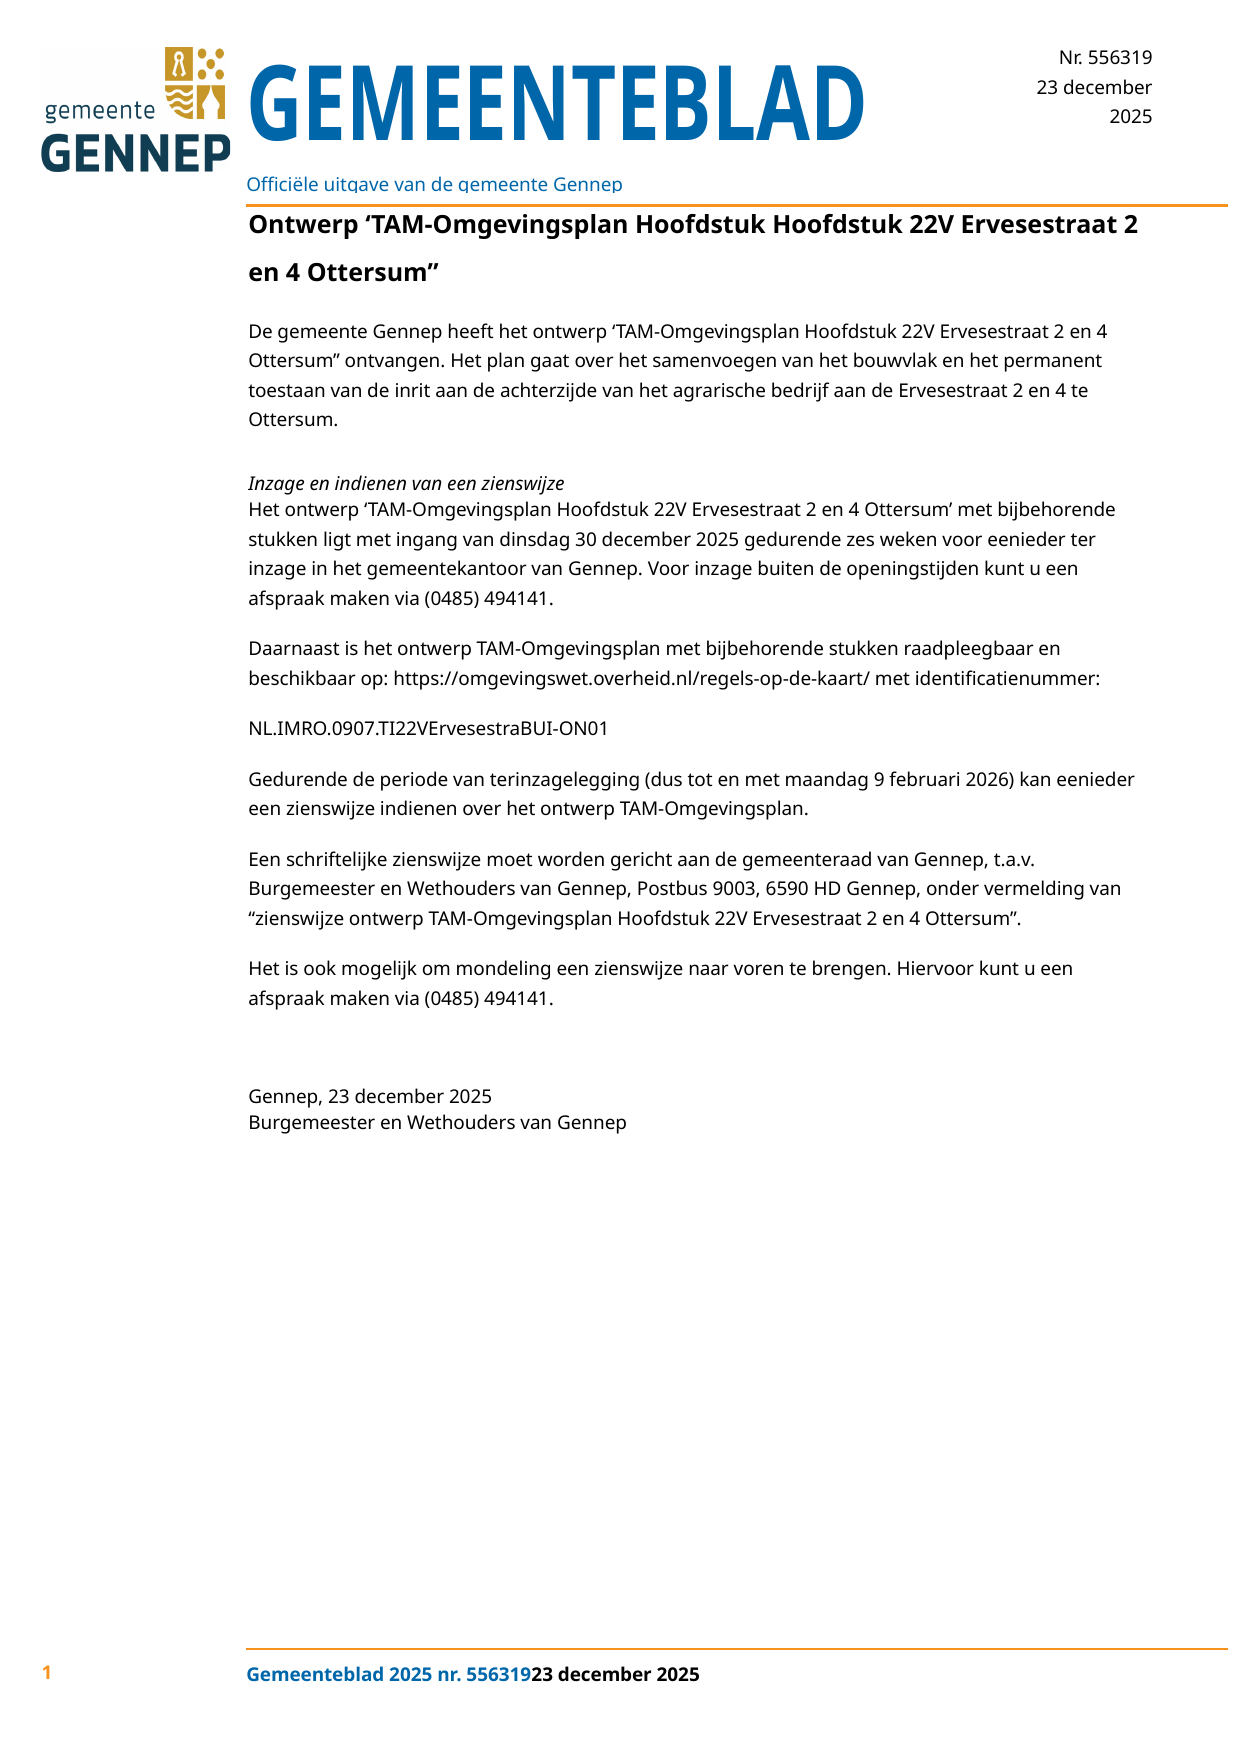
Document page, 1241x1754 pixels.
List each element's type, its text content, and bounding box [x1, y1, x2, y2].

picture [41, 47, 231, 172]
text Het ontwerp ‘TAM-Omgevingsplan Hoofdstuk 22V Ervesestraat 2 en 4 Ottersum’ met bijbehorende stukken ligt met ingang van dinsdag 30 december 2025 gedurende zes weken voor eenieder ter inzage in het gemeentekantoor van Gennep. Voor inzage buiten de openingstijden kunt u een afspraak maken via (0485) 494141. [248, 496, 1152, 611]
text Ontwerp ‘TAM-Omgevingsplan Hoofdstuk Hoofdstuk 22V Ervesestraat 2 en 4 Ottersum” [248, 207, 1152, 288]
text Inzage en indienen van een zienswijze [248, 471, 1152, 496]
text Gennep, 23 december 2025 [248, 1083, 1152, 1109]
text Gedurende de periode van terinzagelegging (dus tot en met maandag 9 februari 2026) kan eenieder een zienswijze indienen over het ontwerp TAM-Omgevingsplan. [248, 766, 1152, 821]
text Burgemeester en Wethouders van Gennep [248, 1109, 1152, 1135]
text NL.IMRO.0907.TI22VErvesestraBUI-ON01 [248, 716, 1152, 741]
text De gemeente Gennep heeft het ontwerp ‘TAM-Omgevingsplan Hoofdstuk 22V Ervesestraat 2 en 4 Ottersum” ontvangen. Het plan gaat over het samenvoegen van het bouwvlak en het permanent toestaan van de inrit aan de achterzijde van het agrarische bedrijf aan de Ervesestraat 2 en 4 te Ottersum. [248, 318, 1152, 432]
text Een schriftelijke zienswijze moet worden gericht aan de gemeenteraad van Gennep, t.a.v. Burgemeester en Wethouders van Gennep, Postbus 9003, 6590 HD Gennep, onder vermelding van “zienswijze ontwerp TAM-Omgevingsplan Hoofdstuk 22V Ervesestraat 2 en 4 Ottersum”. [248, 846, 1152, 931]
text Daarnaast is het ontwerp TAM-Omgevingsplan met bijbehorende stukken raadpleegbaar en beschikbaar op: https://omgevingswet.overheid.nl/regels-op-de-kaart/ met identificatienummer: [248, 636, 1152, 691]
text Het is ook mogelijk om mondeling een zienswijze naar voren te brengen. Hiervoor kunt u een afspraak maken via (0485) 494141. [248, 956, 1152, 1011]
